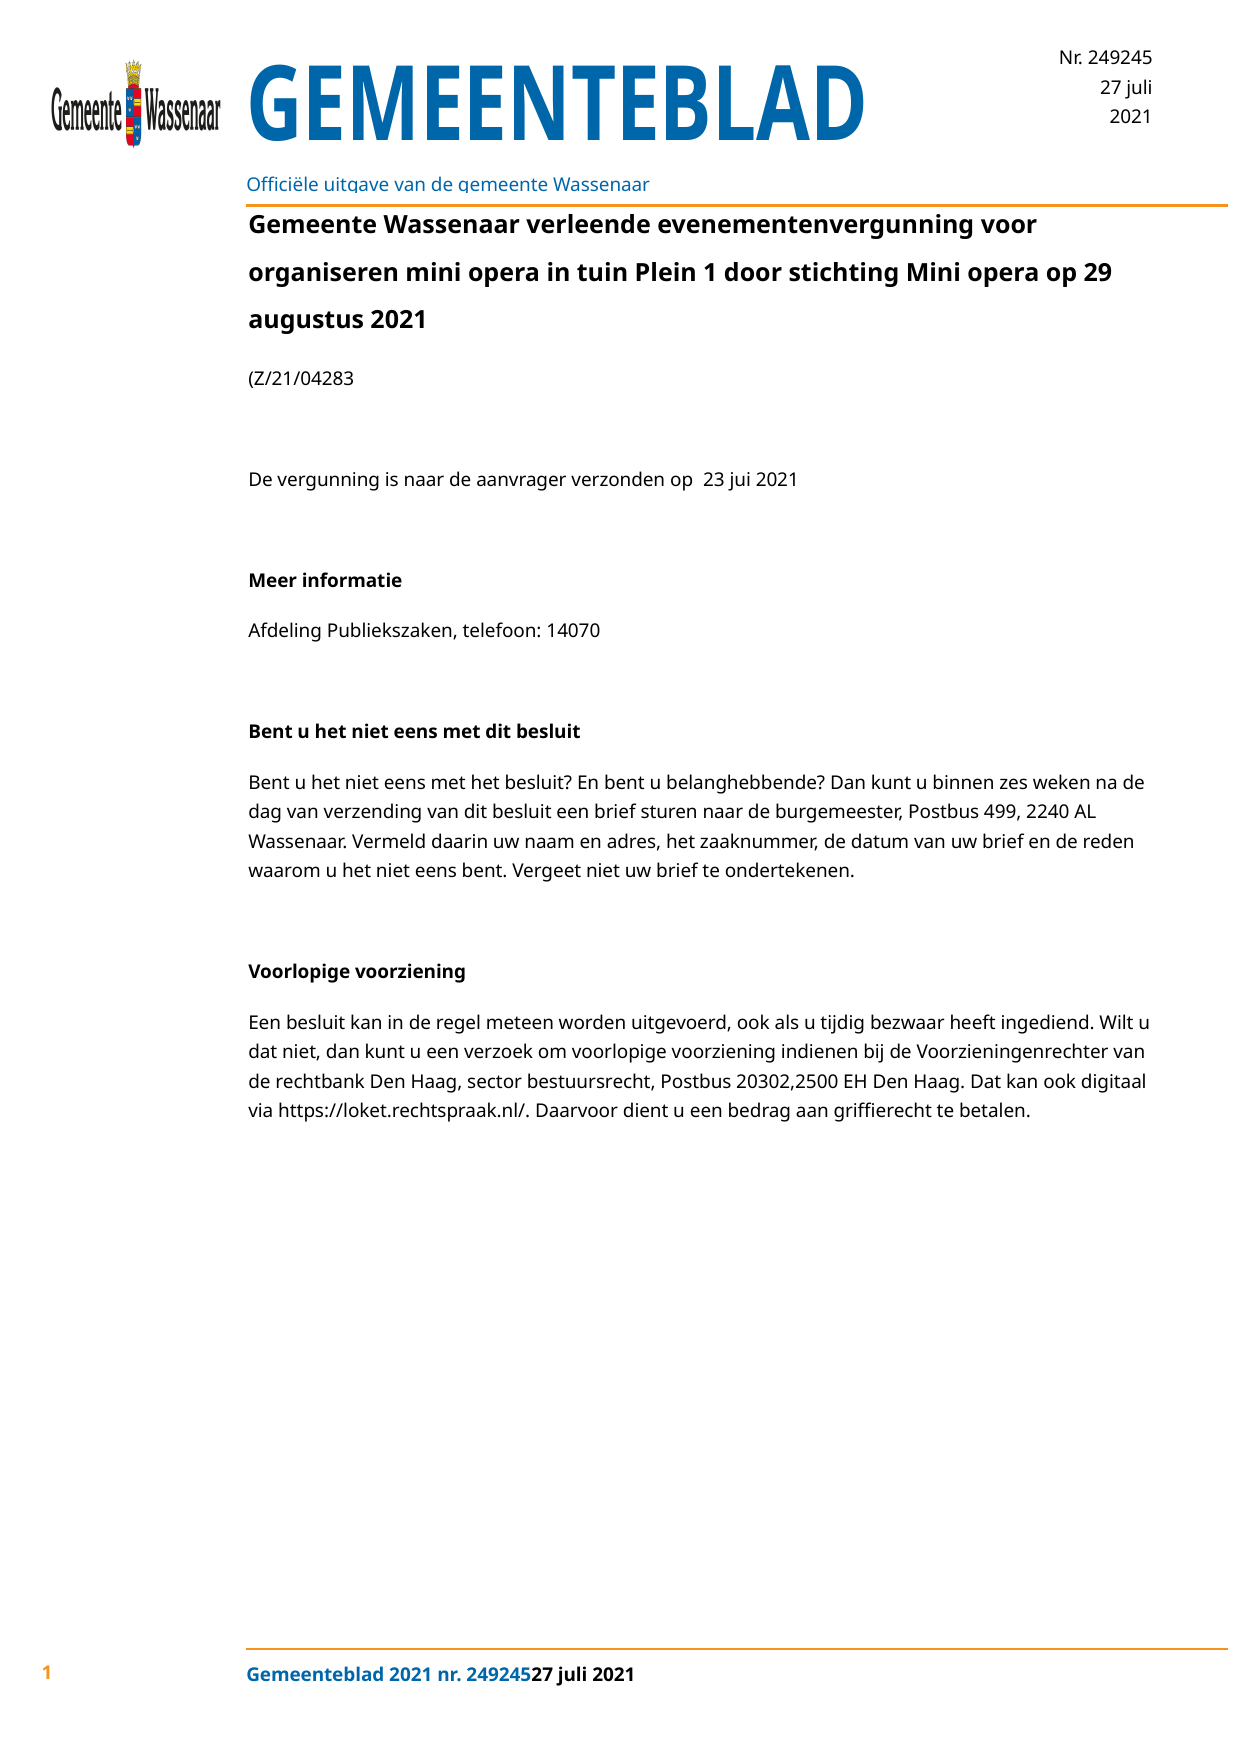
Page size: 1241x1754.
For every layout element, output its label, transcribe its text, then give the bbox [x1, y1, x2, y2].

text Bent u het niet eens met dit besluit [248, 718, 1152, 744]
text Gemeente Wassenaar verleende evenementenvergunning voor organiseren mini opera in tuin Plein 1 door stichting Mini opera op 29 augustus 2021 [248, 207, 1152, 336]
text Een besluit kan in de regel meteen worden uitgevoerd, ook als u tijdig bezwaar heeft ingediend. Wilt u dat niet, dan kunt u een verzoek om voorlopige voorziening indienen bij de Voorzieningenrechter van de rechtbank Den Haag, sector bestuursrecht, Postbus 20302,2500 EH Den Haag. Dat kan ook digitaal via https://loket.rechtspraak.nl/. Daarvoor dient u een bedrag aan griffierecht te betalen. [248, 1009, 1152, 1123]
picture [41, 47, 231, 172]
text Meer informatie [248, 567, 1152, 593]
text Voorlopige voorziening [248, 958, 1152, 984]
text (Z/21/04283 [248, 366, 1152, 391]
text Bent u het niet eens met het besluit? En bent u belanghebbende? Dan kunt u binnen zes weken na de dag van verzending van dit besluit een brief sturen naar de burgemeester, Postbus 499, 2240 AL Wassenaar. Vermeld daarin uw naam en adres, het zaaknummer, de datum van uw brief en de reden waarom u het niet eens bent. Vergeet niet uw brief te ondertekenen. [248, 769, 1152, 883]
text Afdeling Publiekszaken, telefoon: 14070 [248, 618, 1152, 643]
text De vergunning is naar de aanvrager verzonden op 23 jui 2021 [248, 466, 1152, 492]
